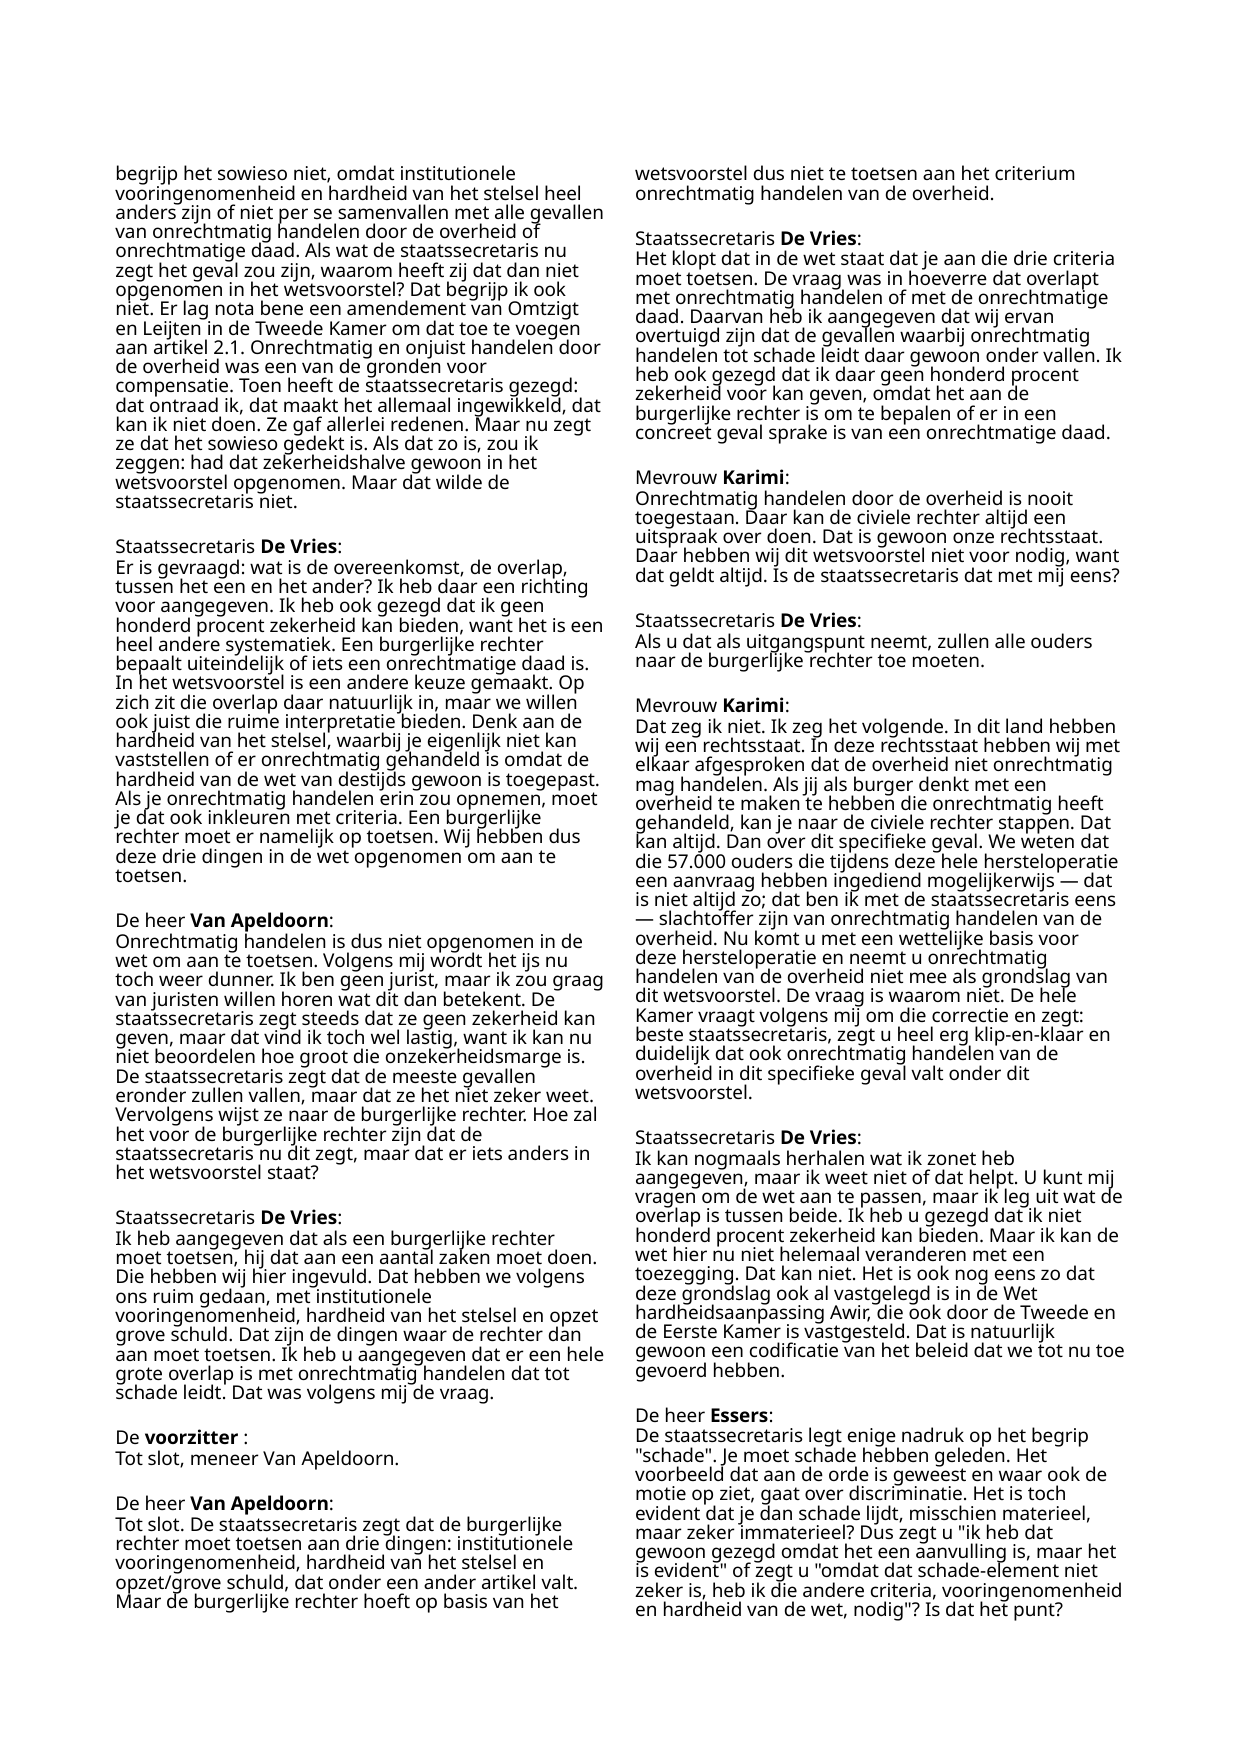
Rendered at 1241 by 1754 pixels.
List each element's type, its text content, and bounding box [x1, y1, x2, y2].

text Ik heb aangegeven dat als een burgerlijke rechter moet toetsen, hij dat aan een aantal zaken moet doen. Die hebben wij hier ingevuld. Dat hebben we volgens ons ruim gedaan, met institutionele vooringenomenheid, hardheid van het stelsel en opzet grove schuld. Dat zijn de dingen waar de rechter dan aan moet toetsen. Ik heb u aangegeven dat er een hele grote overlap is met onrechtmatig handelen dat tot schade leidt. Dat was volgens mij de vraag. [115, 1230, 605, 1403]
text De heer Van Apeldoorn: [115, 907, 605, 933]
text Staatssecretaris De Vries: [115, 1204, 605, 1230]
text wetsvoorstel dus niet te toetsen aan het criterium onrechtmatig handelen van de overheid. [635, 165, 1125, 204]
text Dat zeg ik niet. Ik zeg het volgende. In dit land hebben wij een rechtsstaat. In deze rechtsstaat hebben wij met elkaar afgesproken dat de overheid niet onrechtmatig mag handelen. Als jij als burger denkt met een overheid te maken te hebben die onrechtmatig heeft gehandeld, kan je naar de civiele rechter stappen. Dat kan altijd. Dan over dit specifieke geval. We weten dat die 57.000 ouders die tijdens deze hele hersteloperatie een aanvraag hebben ingediend mogelijkerwijs — dat is niet altijd zo; dat ben ik met de staatssecretaris eens — slachtoffer zijn van onrechtmatig handelen van de overheid. Nu komt u met een wettelijke basis voor deze hersteloperatie en neemt u onrechtmatig handelen van de overheid niet mee als grondslag van dit wetsvoorstel. De vraag is waarom niet. De hele Kamer vraagt volgens mij om die correctie en zegt: beste staatssecretaris, zegt u heel erg klip-en-klaar en duidelijk dat ook onrechtmatig handelen van de overheid in dit specifieke geval valt onder dit wetsvoorstel. [635, 718, 1125, 1103]
text Staatssecretaris De Vries: [115, 533, 605, 559]
text De voorzitter : [115, 1424, 605, 1450]
text Staatssecretaris De Vries: [635, 225, 1125, 250]
text Ik kan nogmaals herhalen wat ik zonet heb aangegeven, maar ik weet niet of dat helpt. U kunt mij vragen om de wet aan te passen, maar ik leg uit wat de overlap is tussen beide. Ik heb u gezegd dat ik niet honderd procent zekerheid kan bieden. Maar ik kan de wet hier nu niet helemaal veranderen met een toezegging. Dat kan niet. Het is ook nog eens zo dat deze grondslag ook al vastgelegd is in de Wet hardheidsaanpassing Awir, die ook door de Tweede en de Eerste Kamer is vastgesteld. Dat is natuurlijk gewoon een codificatie van het beleid dat we tot nu toe gevoerd hebben. [635, 1150, 1125, 1381]
text Het klopt dat in de wet staat dat je aan die drie criteria moet toetsen. De vraag was in hoeverre dat overlapt met onrechtmatig handelen of met de onrechtmatige daad. Daarvan heb ik aangegeven dat wij ervan overtuigd zijn dat de gevallen waarbij onrechtmatig handelen tot schade leidt daar gewoon onder vallen. Ik heb ook gezegd dat ik daar geen honderd procent zekerheid voor kan geven, omdat het aan de burgerlijke rechter is om te bepalen of er in een concreet geval sprake is van een onrechtmatige daad. [635, 250, 1125, 443]
text Onrechtmatig handelen is dus niet opgenomen in de wet om aan te toetsen. Volgens mij wordt het ijs nu toch weer dunner. Ik ben geen jurist, maar ik zou graag van juristen willen horen wat dit dan betekent. De staatssecretaris zegt steeds dat ze geen zekerheid kan geven, maar dat vind ik toch wel lastig, want ik kan nu niet beoordelen hoe groot die onzekerheidsmarge is. De staatssecretaris zegt dat de meeste gevallen eronder zullen vallen, maar dat ze het niet zeker weet. Vervolgens wijst ze naar de burgerlijke rechter. Hoe zal het voor de burgerlijke rechter zijn dat de staatssecretaris nu dit zegt, maar dat er iets anders in het wetsvoorstel staat? [115, 933, 605, 1183]
text Mevrouw Karimi: [635, 692, 1125, 718]
text De staatssecretaris legt enige nadruk op het begrip "schade". Je moet schade hebben geleden. Het voorbeeld dat aan de orde is geweest en waar ook de motie op ziet, gaat over discriminatie. Het is toch evident dat je dan schade lijdt, misschien materieel, maar zeker immaterieel? Dus zegt u "ik heb dat gewoon gezegd omdat het een aanvulling is, maar het is evident" of zegt u "omdat dat schade-element niet zeker is, heb ik die andere criteria, vooringenomenheid en hardheid van de wet, nodig"? Is dat het punt? [635, 1427, 1125, 1620]
text Onrechtmatig handelen door de overheid is nooit toegestaan. Daar kan de civiele rechter altijd een uitspraak over doen. Dat is gewoon onze rechtsstaat. Daar hebben wij dit wetsvoorstel niet voor nodig, want dat geldt altijd. Is de staatssecretaris dat met mij eens? [635, 490, 1125, 586]
text De heer Essers: [635, 1402, 1125, 1427]
text Staatssecretaris De Vries: [635, 607, 1125, 633]
text Staatssecretaris De Vries: [635, 1124, 1125, 1150]
text De heer Van Apeldoorn: [115, 1490, 605, 1516]
text Tot slot. De staatssecretaris zegt dat de burgerlijke rechter moet toetsen aan drie dingen: institutionele vooringenomenheid, hardheid van het stelsel en opzet/grove schuld, dat onder een ander artikel valt. Maar de burgerlijke rechter hoeft op basis van het [115, 1516, 605, 1612]
text Als u dat als uitgangspunt neemt, zullen alle ouders naar de burgerlijke rechter toe moeten. [635, 633, 1125, 671]
text begrijp het sowieso niet, omdat institutionele vooringenomenheid en hardheid van het stelsel heel anders zijn of niet per se samenvallen met alle gevallen van onrechtmatig handelen door de overheid of onrechtmatige daad. Als wat de staatssecretaris nu zegt het geval zou zijn, waarom heeft zij dat dan niet opgenomen in het wetsvoorstel? Dat begrijp ik ook niet. Er lag nota bene een amendement van Omtzigt en Leijten in de Tweede Kamer om dat toe te voegen aan artikel 2.1. Onrechtmatig en onjuist handelen door de overheid was een van de gronden voor compensatie. Toen heeft de staatssecretaris gezegd: dat ontraad ik, dat maakt het allemaal ingewikkeld, dat kan ik niet doen. Ze gaf allerlei redenen. Maar nu zegt ze dat het sowieso gedekt is. Als dat zo is, zou ik zeggen: had dat zekerheidshalve gewoon in het wetsvoorstel opgenomen. Maar dat wilde de staatssecretaris niet. [115, 165, 605, 512]
text Tot slot, meneer Van Apeldoorn. [115, 1450, 605, 1469]
text Er is gevraagd: wat is de overeenkomst, de overlap, tussen het een en het ander? Ik heb daar een richting voor aangegeven. Ik heb ook gezegd dat ik geen honderd procent zekerheid kan bieden, want het is een heel andere systematiek. Een burgerlijke rechter bepaalt uiteindelijk of iets een onrechtmatige daad is. In het wetsvoorstel is een andere keuze gemaakt. Op zich zit die overlap daar natuurlijk in, maar we willen ook juist die ruime interpretatie bieden. Denk aan de hardheid van het stelsel, waarbij je eigenlijk niet kan vaststellen of er onrechtmatig gehandeld is omdat de hardheid van de wet van destijds gewoon is toegepast. Als je onrechtmatig handelen erin zou opnemen, moet je dat ook inkleuren met criteria. Een burgerlijke rechter moet er namelijk op toetsen. Wij hebben dus deze drie dingen in de wet opgenomen om aan te toetsen. [115, 559, 605, 886]
text Mevrouw Karimi: [635, 464, 1125, 490]
